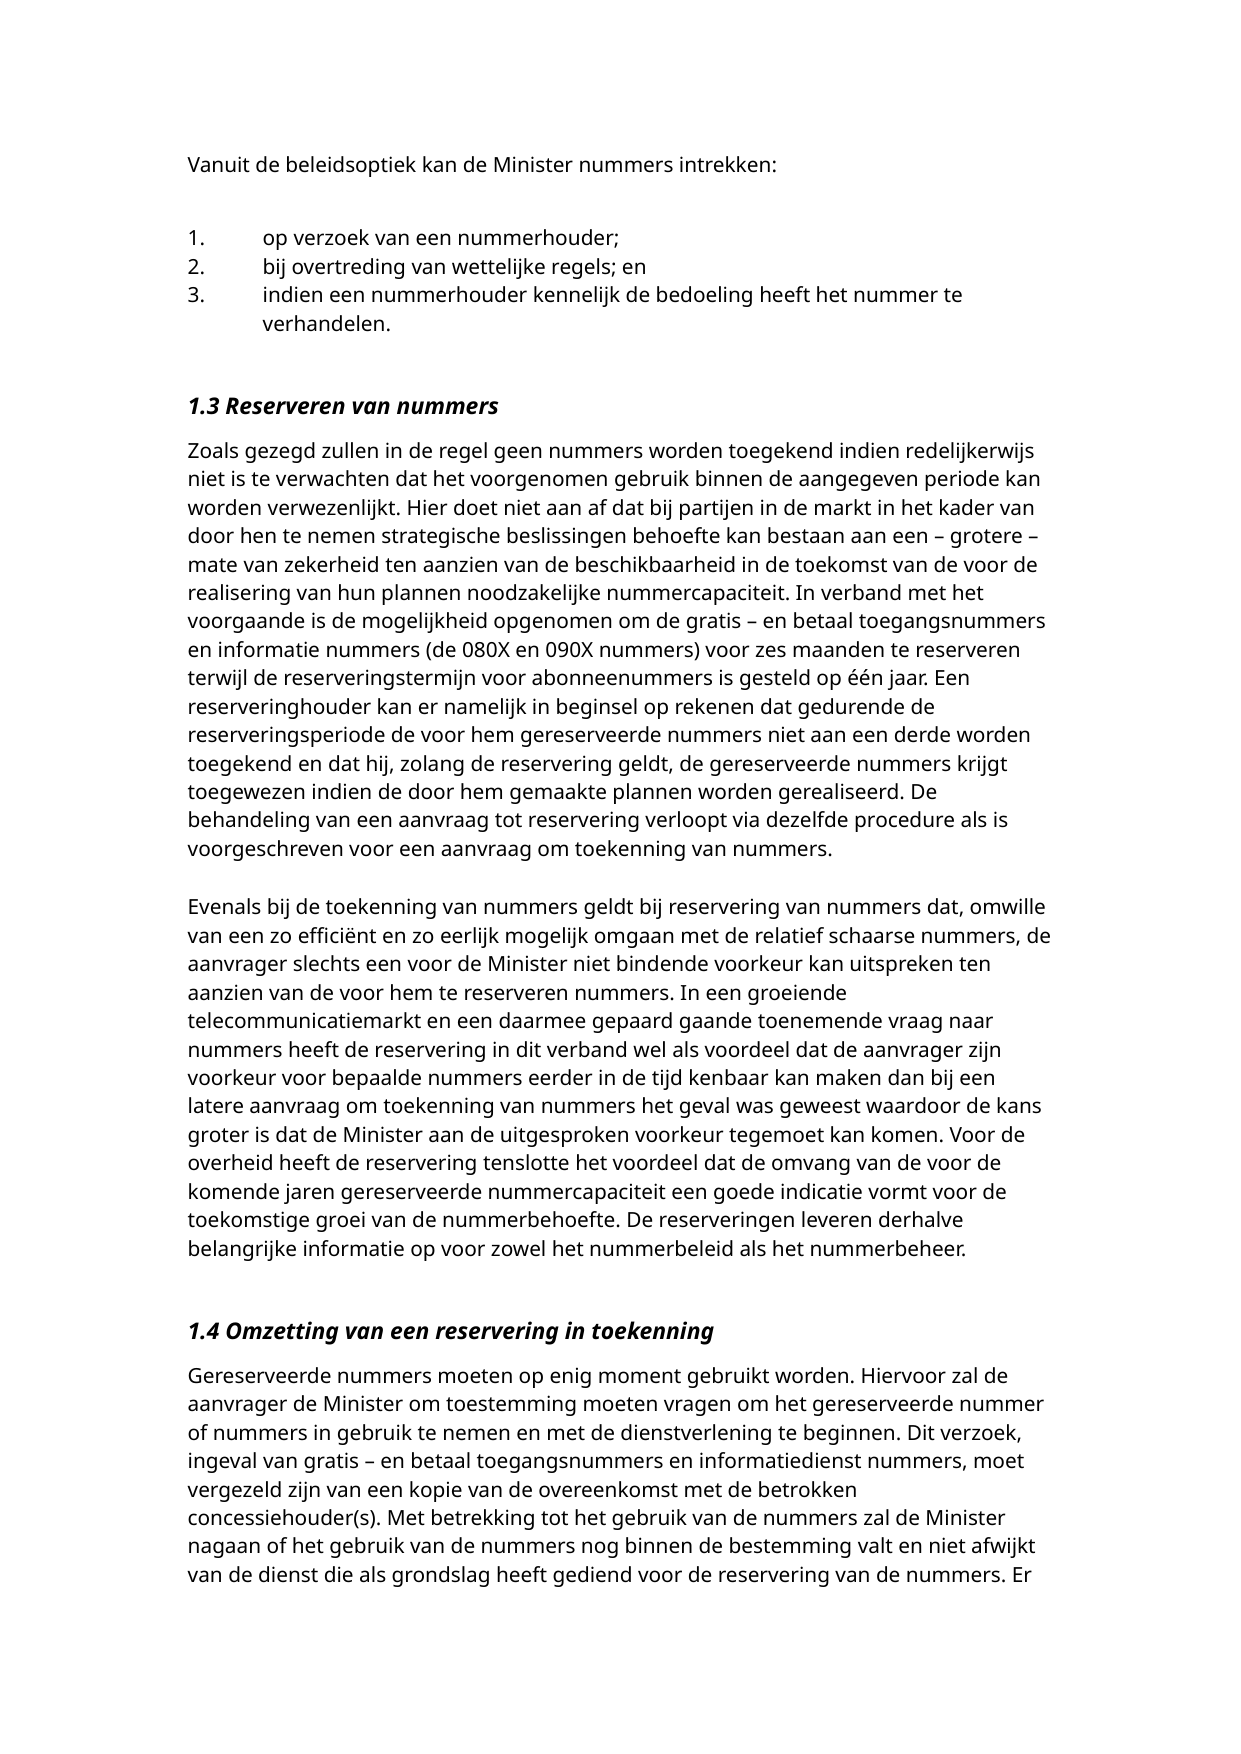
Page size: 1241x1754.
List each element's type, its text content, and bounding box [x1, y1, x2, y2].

text Evenals bij de toekenning van nummers geldt bij reservering van nummers dat, omwille van een zo efficiënt en zo eerlijk mogelijk omgaan met de relatief schaarse nummers, de aanvrager slechts een voor de Minister niet bindende voorkeur kan uitspreken ten aanzien van de voor hem te reserveren nummers. In een groeiende telecommunicatiemarkt en een daarmee gepaard gaande toenemende vraag naar nummers heeft de reservering in dit verband wel als voordeel dat de aanvrager zijn voorkeur voor bepaalde nummers eerder in de tijd kenbaar kan maken dan bij een latere aanvraag om toekenning van nummers het geval was geweest waardoor de kans groter is dat de Minister aan de uitgesproken voorkeur tegemoet kan komen. Voor de overheid heeft de reservering tenslotte het voordeel dat de omvang van de voor de komende jaren gereserveerde nummercapaciteit een goede indicatie vormt voor de toekomstige groei van de nummerbehoefte. De reserveringen leveren derhalve belangrijke informatie op voor zowel het nummerbeleid als het nummerbeheer. [187, 892, 1053, 1262]
text Vanuit de beleidsoptiek kan de Minister nummers intrekken: [187, 150, 1053, 178]
list bij overtreding van wettelijke regels; en [187, 252, 1053, 280]
subtitle 1.4 Omzetting van een reservering in toekenning [187, 1315, 1053, 1346]
subtitle 1.3 Reserveren van nummers [187, 390, 1053, 421]
list indien een nummerhouder kennelijk de bedoeling heeft het nummer te verhandelen. [187, 280, 1053, 337]
list op verzoek van een nummerhouder; [187, 223, 1053, 252]
text Gereserveerde nummers moeten op enig moment gebruikt worden. Hiervoor zal de aanvrager de Minister om toestemming moeten vragen om het gereserveerde nummer of nummers in gebruik te nemen en met de dienstverlening te beginnen. Dit verzoek, ingeval van gratis – en betaal toegangsnummers en informatiedienst nummers, moet vergezeld zijn van een kopie van de overeenkomst met de betrokken concessiehouder(s). Met betrekking tot het gebruik van de nummers zal de Minister nagaan of het gebruik van de nummers nog binnen de bestemming valt en niet afwijkt van de dienst die als grondslag heeft gediend voor de reservering van de nummers. Er [187, 1361, 1053, 1588]
text Zoals gezegd zullen in de regel geen nummers worden toegekend indien redelijkerwijs niet is te verwachten dat het voorgenomen gebruik binnen de aangegeven periode kan worden verwezenlijkt. Hier doet niet aan af dat bij partijen in de markt in het kader van door hen te nemen strategische beslissingen behoefte kan bestaan aan een – grotere – mate van zekerheid ten aanzien van de beschikbaarheid in de toekomst van de voor de realisering van hun plannen noodzakelijke nummercapaciteit. In verband met het voorgaande is de mogelijkheid opgenomen om de gratis – en betaal toegangsnummers en informatie nummers (de 080X en 090X nummers) voor zes maanden te reserveren terwijl de reserveringstermijn voor abonneenummers is gesteld op één jaar. Een reserveringhouder kan er namelijk in beginsel op rekenen dat gedurende de reserveringsperiode de voor hem gereserveerde nummers niet aan een derde worden toegekend en dat hij, zolang de reservering geldt, de gereserveerde nummers krijgt toegewezen indien de door hem gemaakte plannen worden gerealiseerd. De behandeling van een aanvraag tot reservering verloopt via dezelfde procedure als is voorgeschreven voor een aanvraag om toekenning van nummers. [187, 436, 1053, 862]
